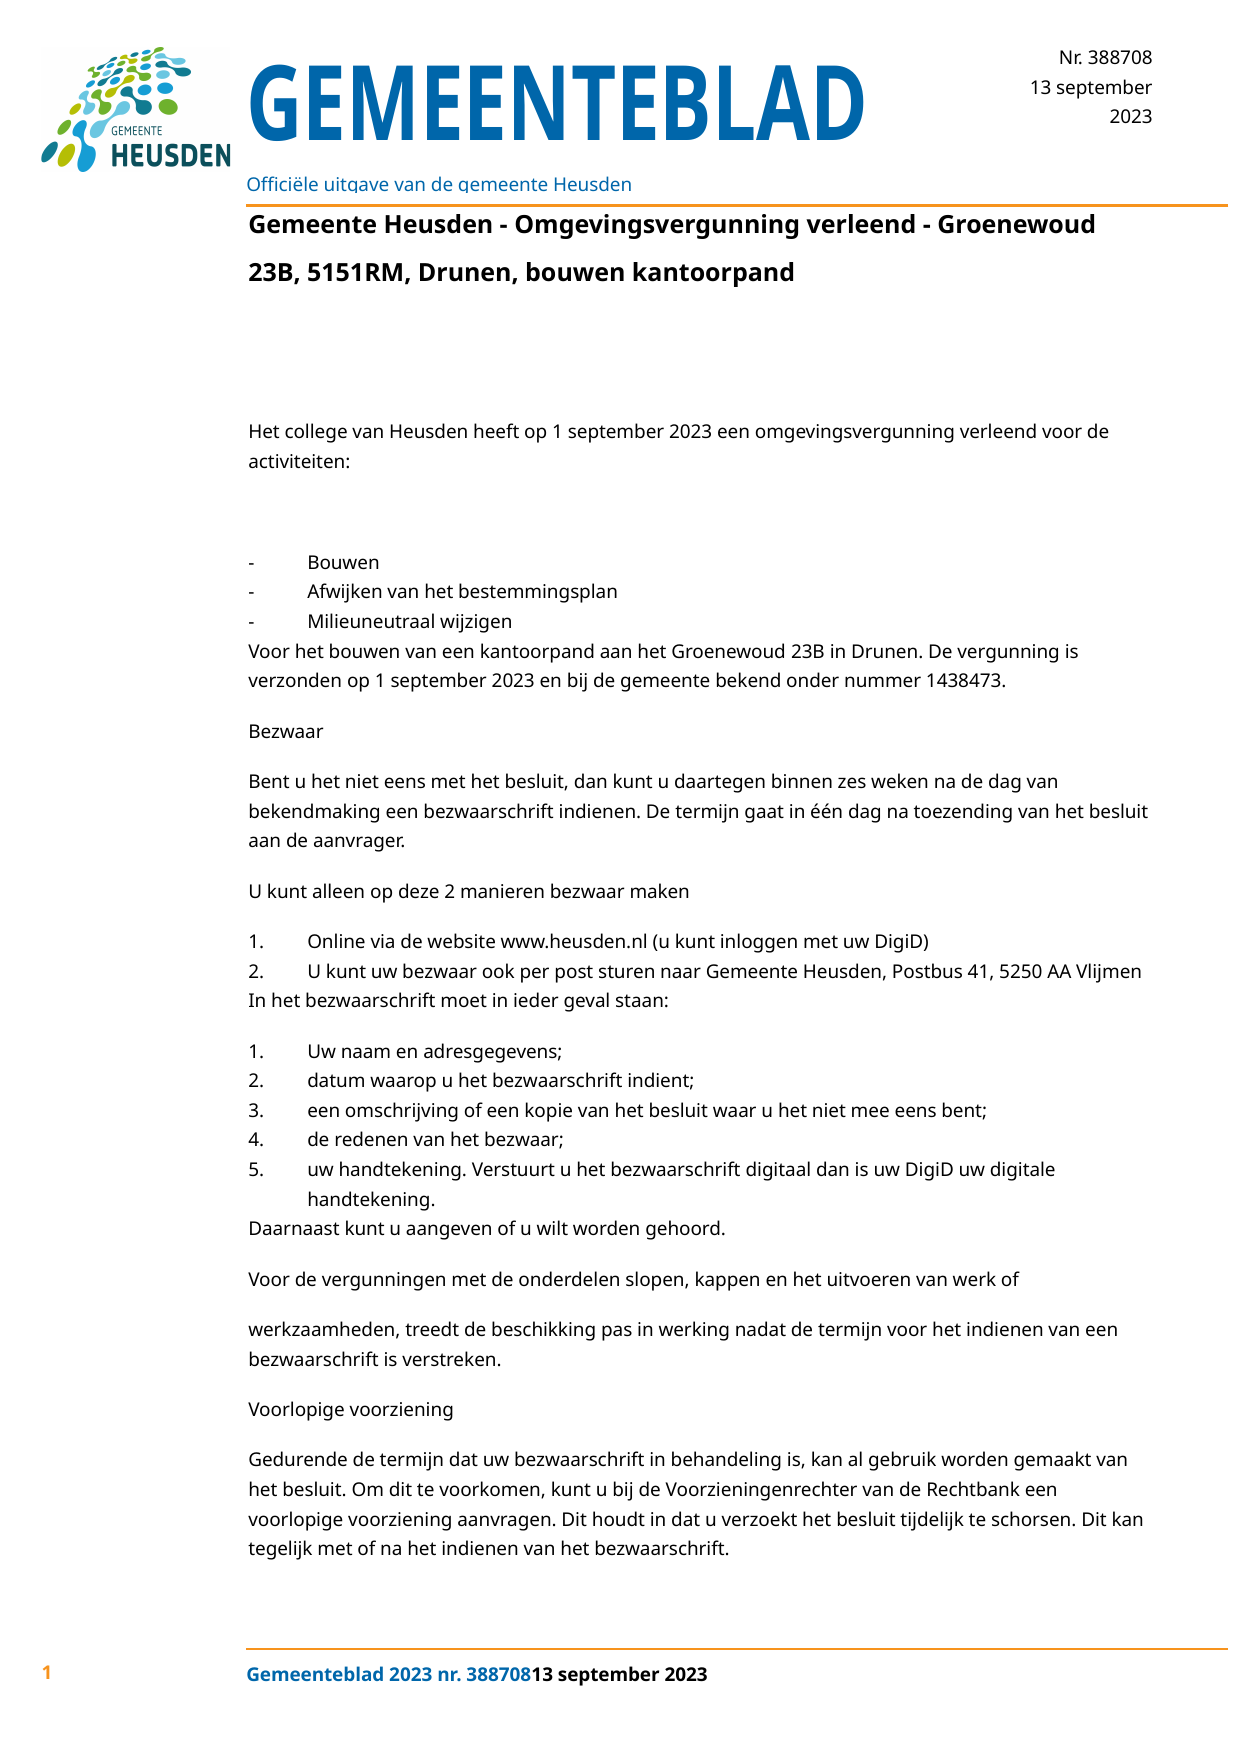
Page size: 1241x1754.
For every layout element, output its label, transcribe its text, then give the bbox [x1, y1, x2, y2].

text In het bezwaarschrift moet in ieder geval staan: [248, 987, 1152, 1013]
text Voor het bouwen van een kantoorpand aan het Groenewoud 23B in Drunen. De vergunning is verzonden op 1 september 2023 en bij de gemeente bekend onder nummer 1438473. [248, 638, 1152, 693]
list Milieuneutraal wijzigen [248, 608, 1152, 634]
list Uw naam en adresgegevens; [248, 1038, 1152, 1064]
text U kunt alleen op deze 2 manieren bezwaar maken [248, 878, 1152, 904]
list de redenen van het bezwaar; [248, 1127, 1152, 1152]
text Voorlopige voorziening [248, 1396, 1152, 1422]
text Daarnaast kunt u aangeven of u wilt worden gehoord. [248, 1215, 1152, 1241]
text Voor de vergunningen met de onderdelen slopen, kappen en het uitvoeren van werk of [248, 1266, 1152, 1292]
list Afwijken van het bestemmingsplan [248, 579, 1152, 604]
list uw handtekening. Verstuurt u het bezwaarschrift digitaal dan is uw DigiD uw digitale handtekening. [248, 1156, 1152, 1212]
text Gedurende de termijn dat uw bezwaarschrift in behandeling is, kan al gebruik worden gemaakt van het besluit. Om dit te voorkomen, kunt u bij de Voorzieningenrechter van de Rechtbank een voorlopige voorziening aanvragen. Dit houdt in dat u verzoekt het besluit tijdelijk te schorsen. Dit kan tegelijk met of na het indienen van het bezwaarschrift. [248, 1447, 1152, 1561]
list Online via de website www.heusden.nl (u kunt inloggen met uw DigiD) [248, 928, 1152, 954]
list een omschrijving of een kopie van het besluit waar u het niet mee eens bent; [248, 1097, 1152, 1123]
list U kunt uw bezwaar ook per post sturen naar Gemeente Heusden, Postbus 41, 5250 AA Vlijmen [248, 958, 1152, 984]
text Bezwaar [248, 718, 1152, 744]
list datum waarop u het bezwaarschrift indient; [248, 1067, 1152, 1093]
text Het college van Heusden heeft op 1 september 2023 een omgevingsvergunning verleend voor de activiteiten: [248, 419, 1152, 474]
picture [41, 47, 231, 172]
text Gemeente Heusden - Omgevingsvergunning verleend - Groenewoud 23B, 5151RM, Drunen, bouwen kantoorpand [248, 207, 1152, 288]
list Bouwen [248, 549, 1152, 575]
text Bent u het niet eens met het besluit, dan kunt u daartegen binnen zes weken na de dag van bekendmaking een bezwaarschrift indienen. De termijn gaat in één dag na toezending van het besluit aan de aanvrager. [248, 768, 1152, 853]
text werkzaamheden, treedt de beschikking pas in werking nadat de termijn voor het indienen van een bezwaarschrift is verstreken. [248, 1316, 1152, 1372]
